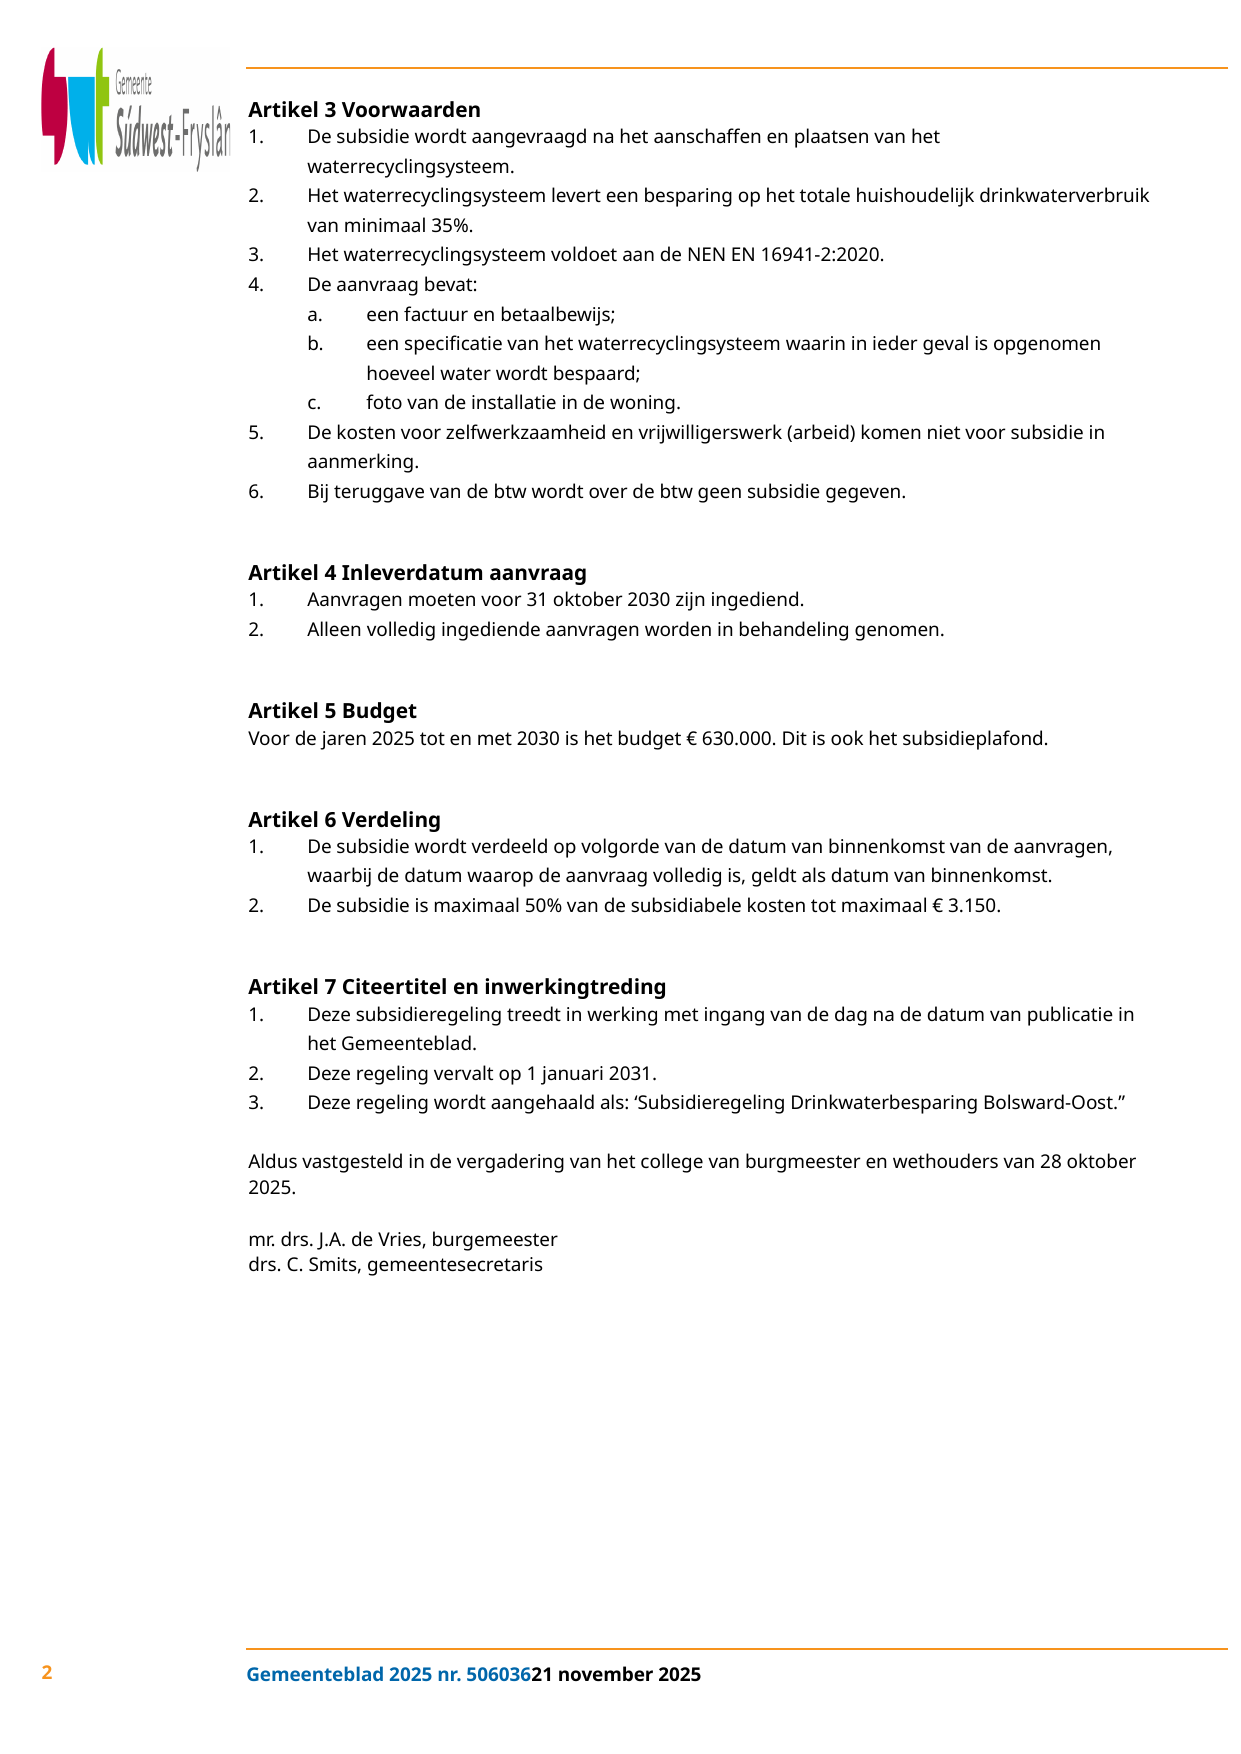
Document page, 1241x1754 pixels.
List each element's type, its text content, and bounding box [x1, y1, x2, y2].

list De subsidie wordt verdeeld op volgorde van de datum van binnenkomst van de aanvragen, waarbij de datum waarop de aanvraag volledig is, geldt als datum van binnenkomst. [248, 833, 1152, 888]
list een factuur en betaalbewijs; [307, 301, 1152, 326]
list Deze regeling vervalt op 1 januari 2031. [248, 1060, 1152, 1086]
text mr. drs. J.A. de Vries, burgemeester [248, 1226, 1152, 1252]
list Het waterrecyclingsysteem levert een besparing op het totale huishoudelijk drinkwaterverbruik van minimaal 35%. [248, 182, 1152, 238]
text Artikel 5 Budget [248, 696, 1152, 725]
text Artikel 4 Inleverdatum aanvraag [248, 558, 1152, 587]
text drs. C. Smits, gemeentesecretaris [248, 1252, 1152, 1277]
text Artikel 6 Verdeling [248, 805, 1152, 833]
list De subsidie wordt aangevraagd na het aanschaffen en plaatsen van het waterrecyclingsysteem. [248, 123, 1152, 178]
text Artikel 7 Citeertitel en inwerkingtreding [248, 972, 1152, 1001]
text Aldus vastgesteld in de vergadering van het college van burgmeester en wethouders van 28 oktober 2025. [248, 1149, 1152, 1200]
list Aanvragen moeten voor 31 oktober 2030 zijn ingediend. [248, 587, 1152, 612]
list Bij teruggave van de btw wordt over de btw geen subsidie gegeven. [248, 478, 1152, 504]
list Deze regeling wordt aangehaald als: ‘Subsidieregeling Drinkwaterbesparing Bolsward-Oost.” [248, 1089, 1152, 1115]
list foto van de installatie in de woning. [307, 389, 1152, 415]
list De subsidie is maximaal 50% van de subsidiabele kosten tot maximaal € 3.150. [248, 892, 1152, 918]
list De aanvraag bevat: [248, 271, 1152, 297]
list Het waterrecyclingsysteem voldoet aan de NEN EN 16941-2:2020. [248, 242, 1152, 267]
list De kosten voor zelfwerkzaamheid en vrijwilligerswerk (arbeid) komen niet voor subsidie in aanmerking. [248, 419, 1152, 474]
picture [41, 47, 231, 172]
text Artikel 3 Voorwaarden [248, 95, 1152, 123]
list Alleen volledig ingediende aanvragen worden in behandeling genomen. [248, 616, 1152, 642]
text Voor de jaren 2025 tot en met 2030 is het budget € 630.000. Dit is ook het subsidieplafond. [248, 725, 1152, 750]
list een specificatie van het waterrecyclingsysteem waarin in ieder geval is opgenomen hoeveel water wordt bespaard; [307, 330, 1152, 386]
list Deze subsidieregeling treedt in werking met ingang van de dag na de datum van publicatie in het Gemeenteblad. [248, 1001, 1152, 1056]
